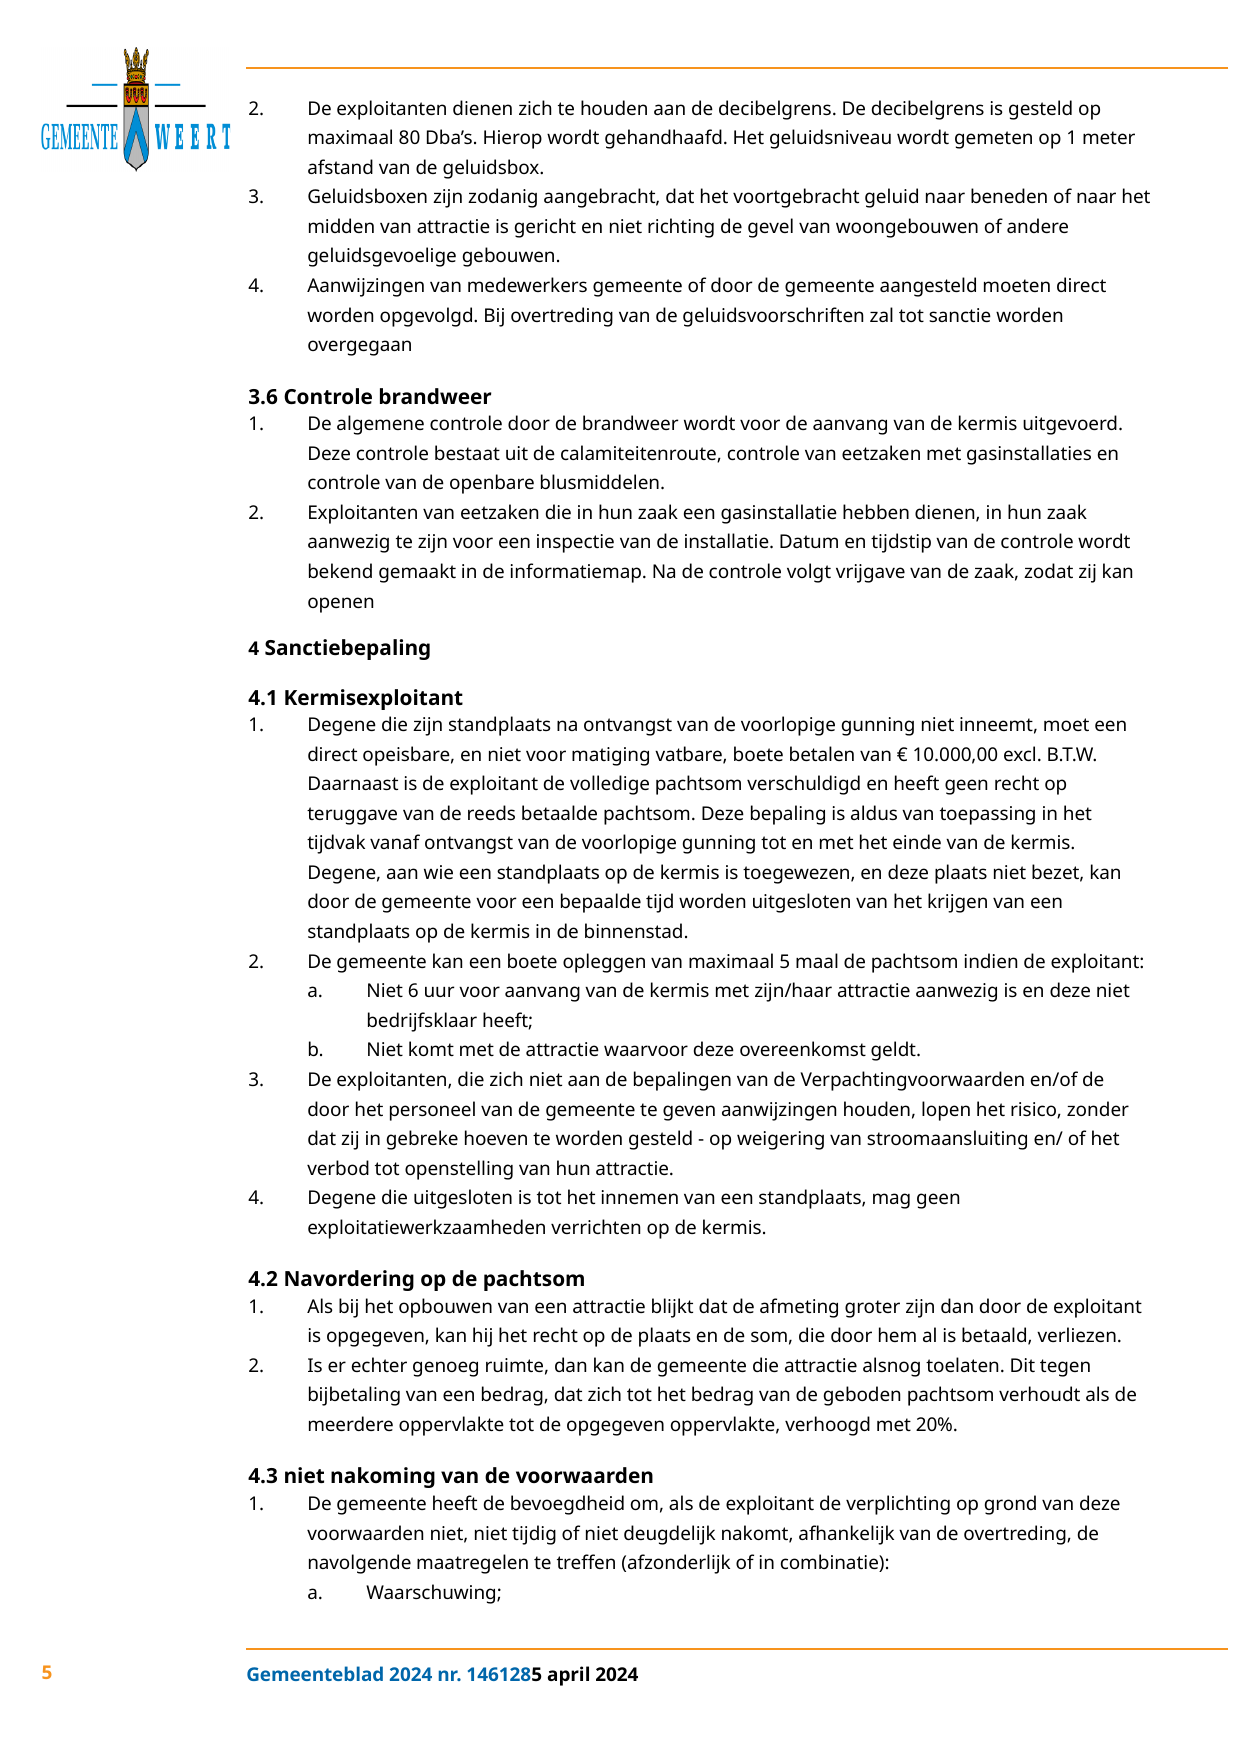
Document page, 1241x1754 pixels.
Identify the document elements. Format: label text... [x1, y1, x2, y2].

list Niet komt met de attractie waarvoor deze overeenkomst geldt. [307, 1037, 1152, 1062]
picture [41, 47, 231, 172]
list Als bij het opbouwen van een attractie blijkt dat de afmeting groter zijn dan door de exploitant is opgegeven, kan hij het recht op de plaats en de som, die door hem al is betaald, verliezen. [248, 1293, 1152, 1348]
list De algemene controle door de brandweer wordt voor de aanvang van de kermis uitgevoerd. Deze controle bestaat uit de calamiteitenroute, controle van eetzaken met gasinstallaties en controle van de openbare blusmiddelen. [248, 410, 1152, 495]
text 3.6 Controle brandweer [248, 382, 1152, 410]
list Degene die zijn standplaats na ontvangst van de voorlopige gunning niet inneemt, moet een direct opeisbare, en niet voor matiging vatbare, boete betalen van € 10.000,00 excl. B.T.W. Daarnaast is de exploitant de volledige pachtsom verschuldigd en heeft geen recht op teruggave van de reeds betaalde pachtsom. Deze bepaling is aldus van toepassing in het tijdvak vanaf ontvangst van de voorlopige gunning tot en met het einde van de kermis. Degene, aan wie een standplaats op de kermis is toegewezen, en deze plaats niet bezet, kan door de gemeente voor een bepaalde tijd worden uitgesloten van het krijgen van een standplaats op de kermis in de binnenstad. [248, 711, 1152, 944]
text 4.1 Kermisexploitant [248, 683, 1152, 711]
list De exploitanten, die zich niet aan de bepalingen van de Verpachtingvoorwaarden en/of de door het personeel van de gemeente te geven aanwijzingen houden, lopen het risico, zonder dat zij in gebreke hoeven te worden gesteld - op weigering van stroomaansluiting en/ of het verbod tot openstelling van hun attractie. [248, 1066, 1152, 1181]
text 4 Sanctiebepaling [248, 633, 1152, 662]
text 4.3 niet nakoming van de voorwaarden [248, 1462, 1152, 1490]
list Niet 6 uur voor aanvang van de kermis met zijn/haar attractie aanwezig is en deze niet bedrijfsklaar heeft; [307, 977, 1152, 1033]
list Is er echter genoeg ruimte, dan kan de gemeente die attractie alsnog toelaten. Dit tegen bijbetaling van een bedrag, dat zich tot het bedrag van de geboden pachtsom verhoudt als de meerdere oppervlakte tot de opgegeven oppervlakte, verhoogd met 20%. [248, 1352, 1152, 1437]
text 4.2 Navordering op de pachtsom [248, 1264, 1152, 1293]
list De exploitanten dienen zich te houden aan de decibelgrens. De decibelgrens is gesteld op maximaal 80 Dba’s. Hierop wordt gehandhaafd. Het geluidsniveau wordt gemeten op 1 meter afstand van de geluidsbox. [248, 95, 1152, 180]
list Geluidsboxen zijn zodanig aangebracht, dat het voortgebracht geluid naar beneden of naar het midden van attractie is gericht en niet richting de gevel van woongebouwen of andere geluidsgevoelige gebouwen. [248, 183, 1152, 268]
list Aanwijzingen van medewerkers gemeente of door de gemeente aangesteld moeten direct worden opgevolgd. Bij overtreding van de geluidsvoorschriften zal tot sanctie worden overgegaan [248, 272, 1152, 357]
list Degene die uitgesloten is tot het innemen van een standplaats, mag geen exploitatiewerkzaamheden verrichten op de kermis. [248, 1184, 1152, 1240]
list De gemeente kan een boete opleggen van maximaal 5 maal de pachtsom indien de exploitant: [248, 948, 1152, 973]
list Exploitanten van eetzaken die in hun zaak een gasinstallatie hebben dienen, in hun zaak aanwezig te zijn voor een inspectie van de installatie. Datum en tijdstip van de controle wordt bekend gemaakt in de informatiemap. Na de controle volgt vrijgave van de zaak, zodat zij kan openen [248, 499, 1152, 613]
list De gemeente heeft de bevoegdheid om, als de exploitant de verplichting op grond van deze voorwaarden niet, niet tijdig of niet deugdelijk nakomt, afhankelijk van de overtreding, de navolgende maatregelen te treffen (afzonderlijk of in combinatie): [248, 1490, 1152, 1575]
list Waarschuwing; [307, 1579, 1152, 1604]
